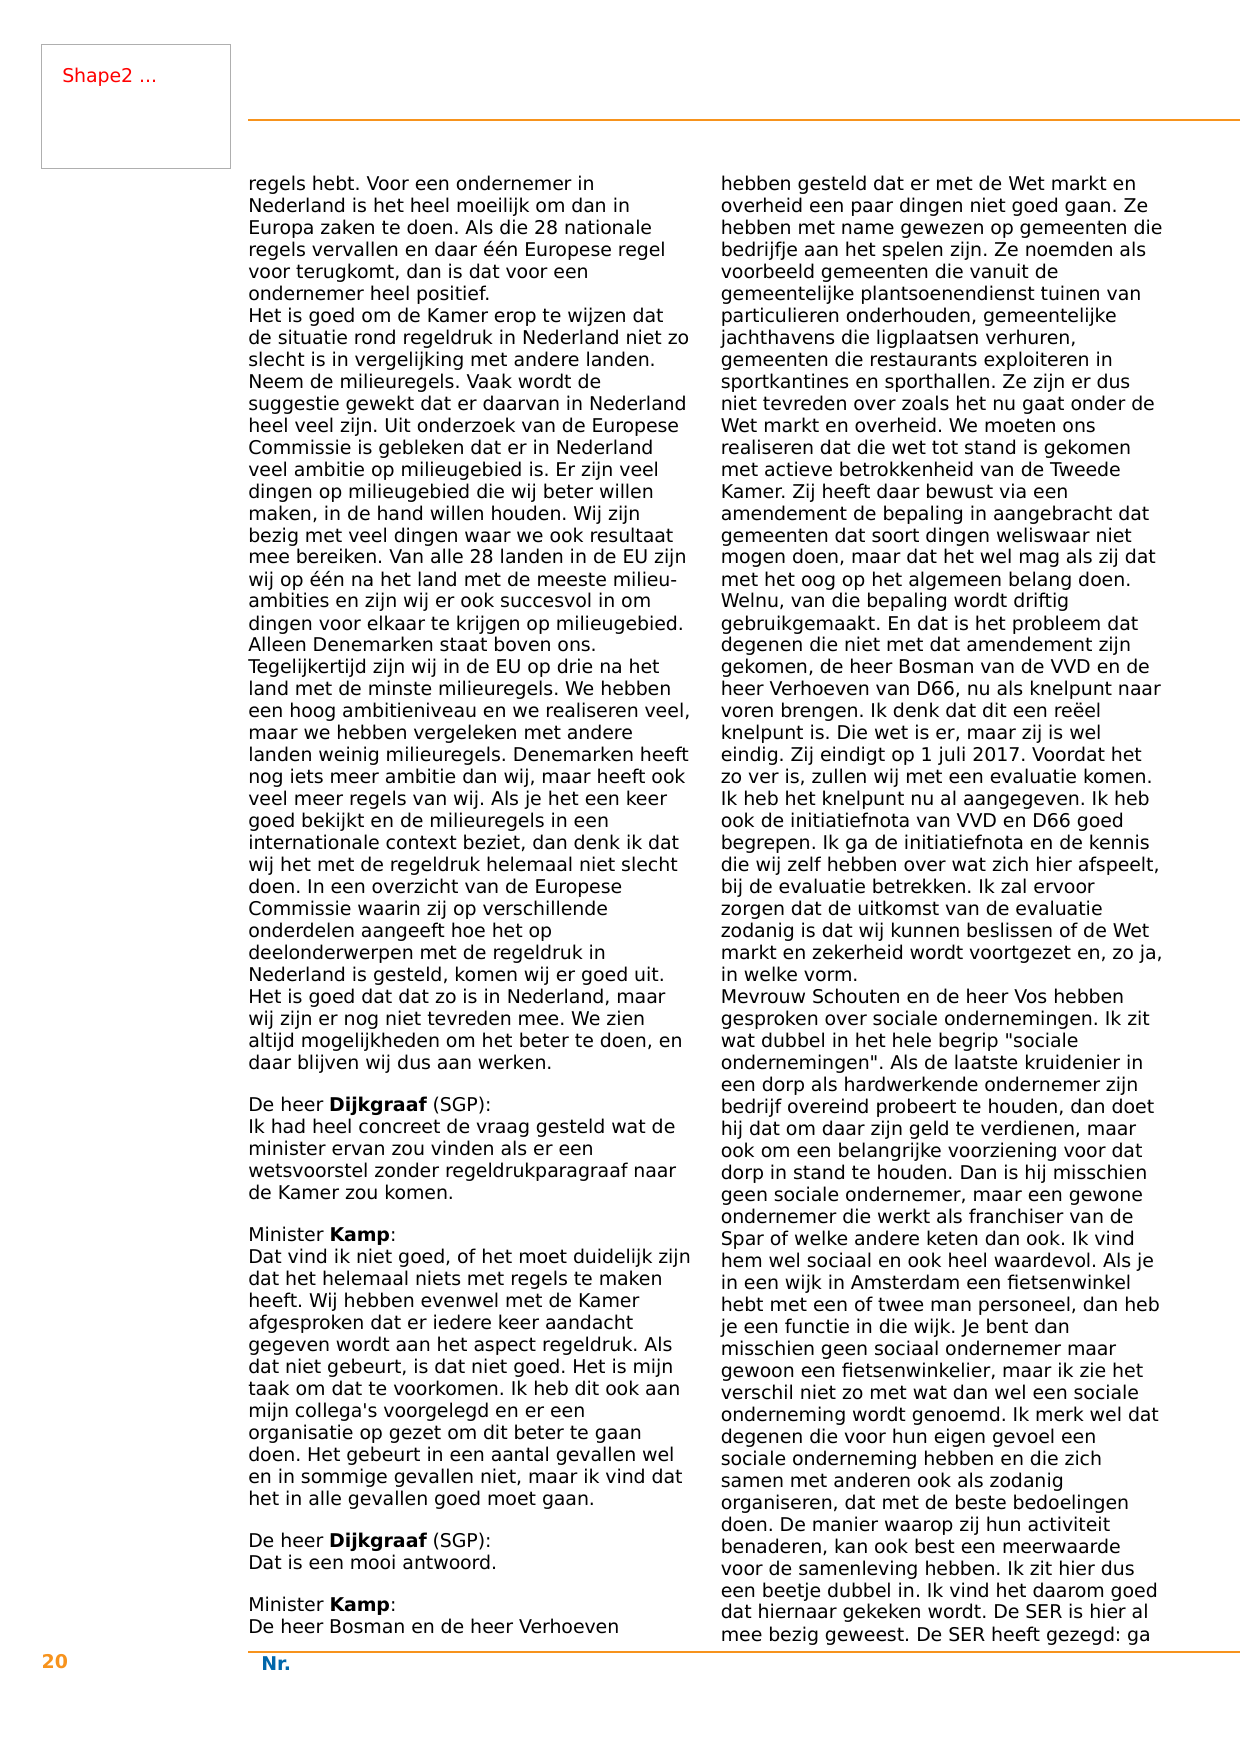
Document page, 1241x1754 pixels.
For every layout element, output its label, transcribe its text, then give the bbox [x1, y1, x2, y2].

text De heer Dijkgraaf (SGP): [248, 1529, 691, 1552]
text Minister Kamp: [248, 1224, 691, 1246]
text Minister Kamp: [248, 1593, 691, 1616]
text Het is goed om de Kamer erop te wijzen dat de situatie rond regeldruk in Nederland niet zo slecht is in vergelijking met andere landen. Neem de milieuregels. Vaak wordt de suggestie gewekt dat er daarvan in Nederland heel veel zijn. Uit onderzoek van de Europese Commissie is gebleken dat er in Nederland veel ambitie op milieugebied is. Er zijn veel dingen op milieugebied die wij beter willen maken, in de hand willen houden. Wij zijn bezig met veel dingen waar we ook resultaat mee bereiken. Van alle 28 landen in de EU zijn wij op één na het land met de meeste milieu-ambities en zijn wij er ook succesvol in om dingen voor elkaar te krijgen op milieugebied. Alleen Denemarken staat boven ons. Tegelijkertijd zijn wij in de EU op drie na het land met de minste milieuregels. We hebben een hoog ambitieniveau en we realiseren veel, maar we hebben vergeleken met andere landen weinig milieuregels. Denemarken heeft nog iets meer ambitie dan wij, maar heeft ook veel meer regels van wij. Als je het een keer goed bekijkt en de milieuregels in een internationale context beziet, dan denk ik dat wij het met de regeldruk helemaal niet slecht doen. In een overzicht van de Europese Commissie waarin zij op verschillende onderdelen aangeeft hoe het op deelonderwerpen met de regeldruk in Nederland is gesteld, komen wij er goed uit. Het is goed dat dat zo is in Nederland, maar wij zijn er nog niet tevreden mee. We zien altijd mogelijkheden om het beter te doen, en daar blijven wij dus aan werken. [248, 305, 691, 1074]
text Mevrouw Schouten en de heer Vos hebben gesproken over sociale ondernemingen. Ik zit wat dubbel in het hele begrip "sociale ondernemingen". Als de laatste kruidenier in een dorp als hardwerkende ondernemer zijn bedrijf overeind probeert te houden, dan doet hij dat om daar zijn geld te verdienen, maar ook om een belangrijke voorziening voor dat dorp in stand te houden. Dan is hij misschien geen sociale ondernemer, maar een gewone ondernemer die werkt als franchiser van de Spar of welke andere keten dan ook. Ik vind hem wel sociaal en ook heel waardevol. Als je in een wijk in Amsterdam een fietsenwinkel hebt met een of twee man personeel, dan heb je een functie in die wijk. Je bent dan misschien geen sociaal ondernemer maar gewoon een fietsenwinkelier, maar ik zie het verschil niet zo met wat dan wel een sociale onderneming wordt genoemd. Ik merk wel dat degenen die voor hun eigen gevoel een sociale onderneming hebben en die zich samen met anderen ook als zodanig organiseren, dat met de beste bedoelingen doen. De manier waarop zij hun activiteit benaderen, kan ook best een meerwaarde voor de samenleving hebben. Ik zit hier dus een beetje dubbel in. Ik vind het daarom goed dat hiernaar gekeken wordt. De SER is hier al mee bezig geweest. De SER heeft gezegd: ga [721, 986, 1163, 1645]
text De heer Dijkgraaf (SGP): [248, 1094, 691, 1116]
text Dat is een mooi antwoord. [248, 1552, 691, 1573]
text Dat vind ik niet goed, of het moet duidelijk zijn dat het helemaal niets met regels te maken heeft. Wij hebben evenwel met de Kamer afgesproken dat er iedere keer aandacht gegeven wordt aan het aspect regeldruk. Als dat niet gebeurt, is dat niet goed. Het is mijn taak om dat te voorkomen. Ik heb dit ook aan mijn collega's voorgelegd en er een organisatie op gezet om dit beter te gaan doen. Het gebeurt in een aantal gevallen wel en in sommige gevallen niet, maar ik vind dat het in alle gevallen goed moet gaan. [248, 1246, 691, 1509]
text De heer Bosman en de heer Verhoeven [248, 1616, 691, 1637]
text regels hebt. Voor een ondernemer in Nederland is het heel moeilijk om dan in Europa zaken te doen. Als die 28 nationale regels vervallen en daar één Europese regel voor terugkomt, dan is dat voor een ondernemer heel positief. [248, 173, 691, 305]
text Ik had heel concreet de vraag gesteld wat de minister ervan zou vinden als er een wetsvoorstel zonder regeldrukparagraaf naar de Kamer zou komen. [248, 1116, 691, 1204]
text hebben gesteld dat er met de Wet markt en overheid een paar dingen niet goed gaan. Ze hebben met name gewezen op gemeenten die bedrijfje aan het spelen zijn. Ze noemden als voorbeeld gemeenten die vanuit de gemeentelijke plantsoenendienst tuinen van particulieren onderhouden, gemeentelijke jachthavens die ligplaatsen verhuren, gemeenten die restaurants exploiteren in sportkantines en sporthallen. Ze zijn er dus niet tevreden over zoals het nu gaat onder de Wet markt en overheid. We moeten ons realiseren dat die wet tot stand is gekomen met actieve betrokkenheid van de Tweede Kamer. Zij heeft daar bewust via een amendement de bepaling in aangebracht dat gemeenten dat soort dingen weliswaar niet mogen doen, maar dat het wel mag als zij dat met het oog op het algemeen belang doen. Welnu, van die bepaling wordt driftig gebruikgemaakt. En dat is het probleem dat degenen die niet met dat amendement zijn gekomen, de heer Bosman van de VVD en de heer Verhoeven van D66, nu als knelpunt naar voren brengen. Ik denk dat dit een reëel knelpunt is. Die wet is er, maar zij is wel eindig. Zij eindigt op 1 juli 2017. Voordat het zo ver is, zullen wij met een evaluatie komen. Ik heb het knelpunt nu al aangegeven. Ik heb ook de initiatiefnota van VVD en D66 goed begrepen. Ik ga de initiatiefnota en de kennis die wij zelf hebben over wat zich hier afspeelt, bij de evaluatie betrekken. Ik zal ervoor zorgen dat de uitkomst van de evaluatie zodanig is dat wij kunnen beslissen of de Wet markt en zekerheid wordt voortgezet en, zo ja, in welke vorm. [721, 173, 1163, 986]
